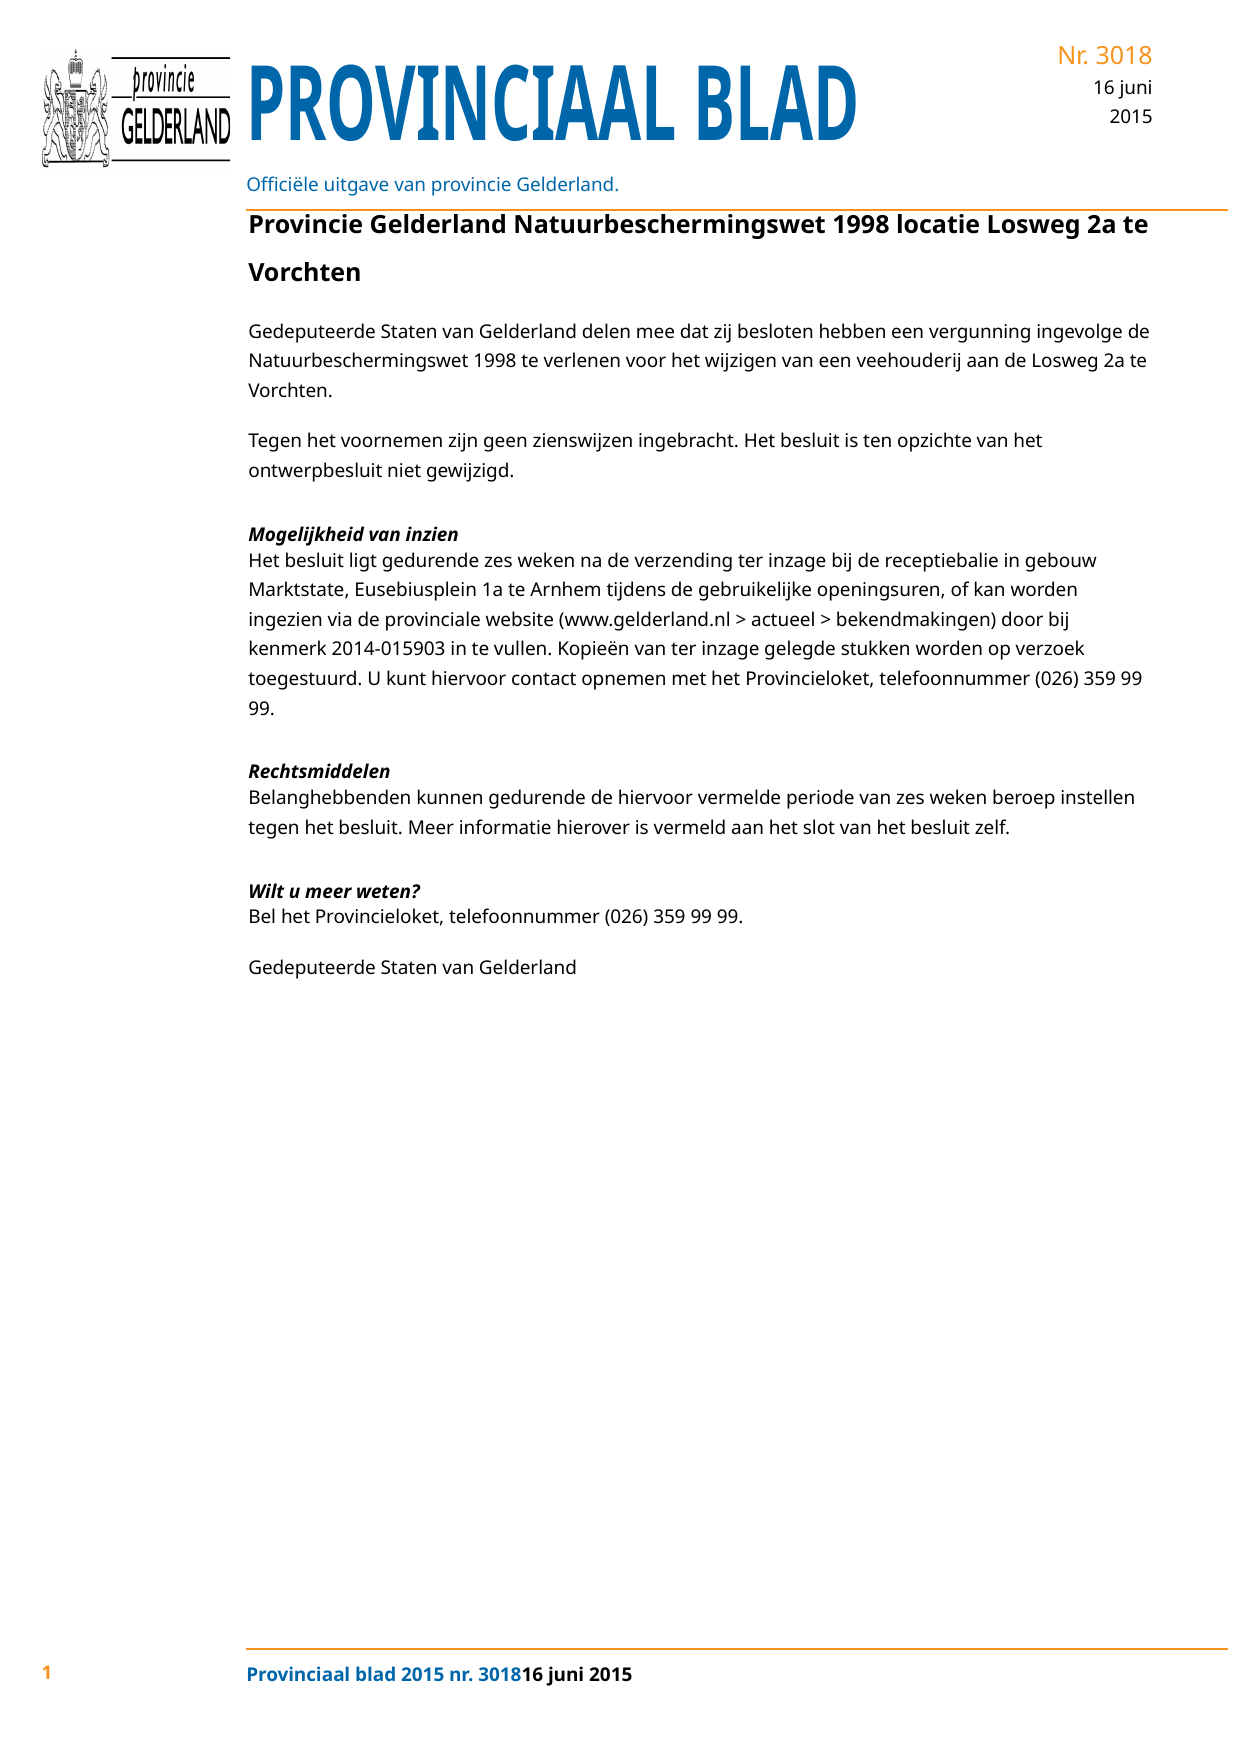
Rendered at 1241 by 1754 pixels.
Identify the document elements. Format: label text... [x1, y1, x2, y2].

text Rechtsmiddelen [248, 759, 1152, 784]
text Tegen het voornemen zijn geen zienswijzen ingebracht. Het besluit is ten opzichte van het ontwerpbesluit niet gewijzigd. [248, 427, 1152, 483]
text Het besluit ligt gedurende zes weken na de verzending ter inzage bij de receptiebalie in gebouw Marktstate, Eusebiusplein 1a te Arnhem tijdens de gebruikelijke openingsuren, of kan worden ingezien via de provinciale website (www.gelderland.nl > actueel > bekendmakingen) door bij kenmerk 2014-015903 in te vullen. Kopieën van ter inzage gelegde stukken worden op verzoek toegestuurd. U kunt hiervoor contact opnemen met het Provincieloket, telefoonnummer (026) 359 99 99. [248, 547, 1152, 720]
text Gedeputeerde Staten van Gelderland delen mee dat zij besloten hebben een vergunning ingevolge de Natuurbeschermingswet 1998 te verlenen voor het wijzigen van een veehouderij aan de Losweg 2a te Vorchten. [248, 318, 1152, 403]
picture [41, 47, 231, 172]
text Provincie Gelderland Natuurbeschermingswet 1998 locatie Losweg 2a te Vorchten [248, 211, 1152, 288]
text Gedeputeerde Staten van Gelderland [248, 954, 1152, 980]
text Wilt u meer weten? [248, 878, 1152, 904]
text Mogelijkheid van inzien [248, 521, 1152, 547]
text Belanghebbenden kunnen gedurende de hiervoor vermelde periode van zes weken beroep instellen tegen het besluit. Meer informatie hierover is vermeld aan het slot van het besluit zelf. [248, 784, 1152, 840]
text Bel het Provincieloket, telefoonnummer (026) 359 99 99. [248, 904, 1152, 929]
